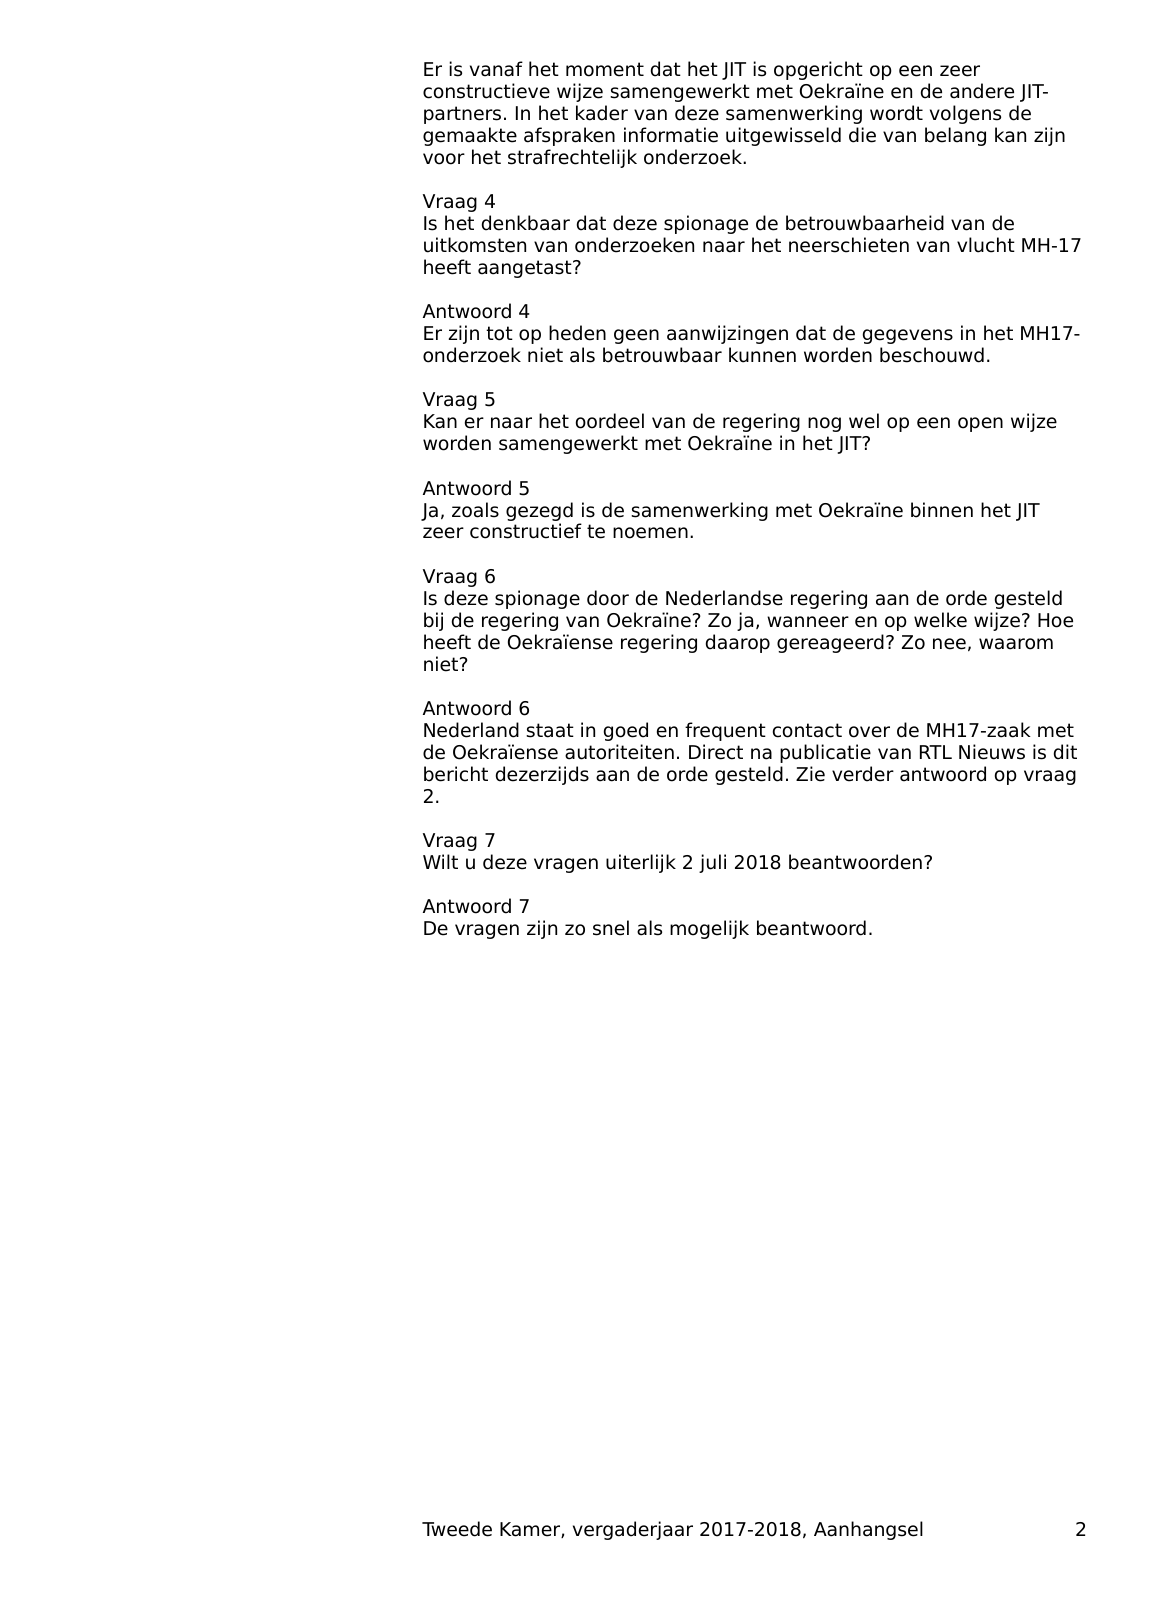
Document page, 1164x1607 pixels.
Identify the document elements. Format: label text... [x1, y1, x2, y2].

text Antwoord 6 [422, 698, 1087, 720]
text Wilt u deze vragen uiterlijk 2 juli 2018 beantwoorden? [422, 852, 1087, 874]
text Kan er naar het oordeel van de regering nog wel op een open wijze worden samengewerkt met Oekraïne in het JIT? [422, 411, 1087, 455]
text Vraag 4 [422, 191, 1087, 213]
text De vragen zijn zo snel als mogelijk beantwoord. [422, 918, 1087, 940]
text Antwoord 7 [422, 896, 1087, 918]
text Vraag 6 [422, 566, 1087, 588]
text Er is vanaf het moment dat het JIT is opgericht op een zeer constructieve wijze samengewerkt met Oekraïne en de andere JIT-partners. In het kader van deze samenwerking wordt volgens de gemaakte afspraken informatie uitgewisseld die van belang kan zijn voor het strafrechtelijk onderzoek. [422, 59, 1087, 169]
text Is het denkbaar dat deze spionage de betrouwbaarheid van de uitkomsten van onderzoeken naar het neerschieten van vlucht MH-17 heeft aangetast? [422, 213, 1087, 279]
text Antwoord 5 [422, 477, 1087, 499]
text Antwoord 4 [422, 301, 1087, 323]
text Vraag 7 [422, 830, 1087, 852]
text Nederland staat in goed en frequent contact over de MH17-zaak met de Oekraïense autoriteiten. Direct na publicatie van RTL Nieuws is dit bericht dezerzijds aan de orde gesteld. Zie verder antwoord op vraag 2. [422, 720, 1087, 808]
text Ja, zoals gezegd is de samenwerking met Oekraïne binnen het JIT zeer constructief te noemen. [422, 499, 1087, 543]
text Er zijn tot op heden geen aanwijzingen dat de gegevens in het MH17-onderzoek niet als betrouwbaar kunnen worden beschouwd. [422, 323, 1087, 367]
text Vraag 5 [422, 389, 1087, 411]
text Is deze spionage door de Nederlandse regering aan de orde gesteld bij de regering van Oekraïne? Zo ja, wanneer en op welke wijze? Hoe heeft de Oekraïense regering daarop gereageerd? Zo nee, waarom niet? [422, 588, 1087, 676]
